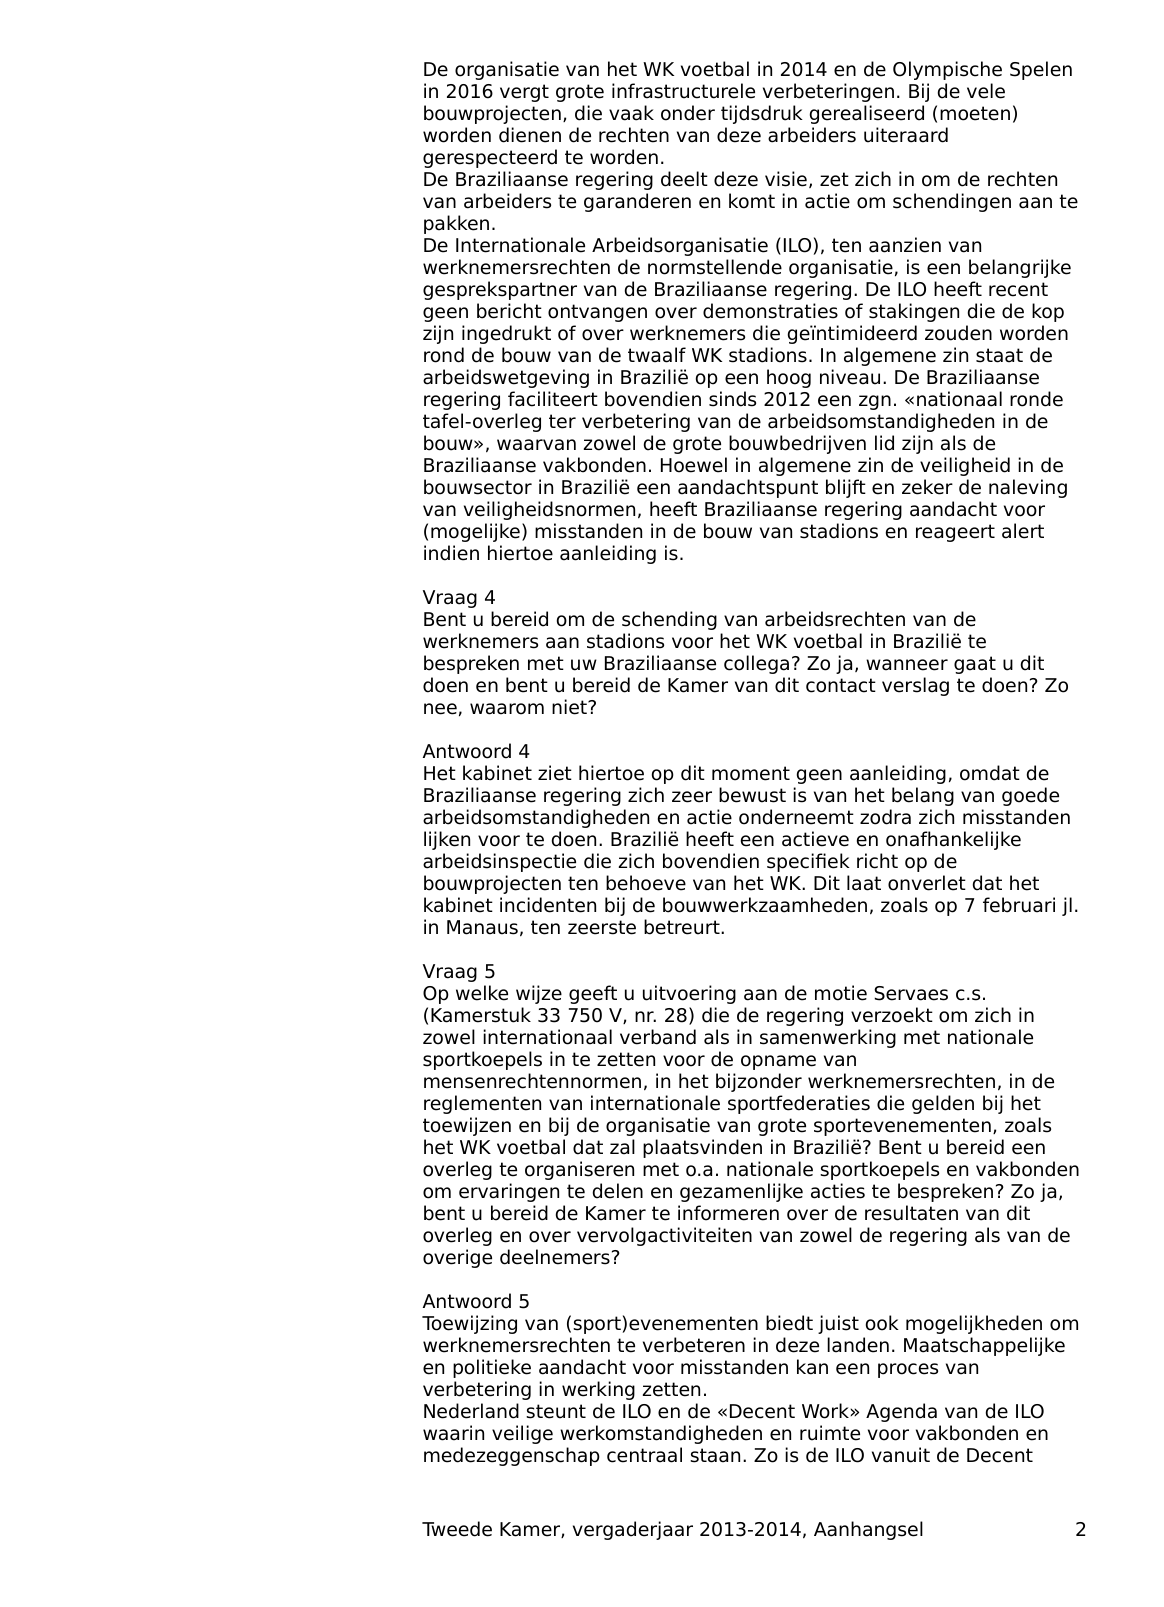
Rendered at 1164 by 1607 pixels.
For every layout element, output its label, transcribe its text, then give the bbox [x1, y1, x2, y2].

text Nederland steunt de ILO en de «Decent Work» Agenda van de ILO waarin veilige werkomstandigheden en ruimte voor vakbonden en medezeggenschap centraal staan. Zo is de ILO vanuit de Decent [422, 1401, 1087, 1467]
text Toewijzing van (sport)evenementen biedt juist ook mogelijkheden om werknemersrechten te verbeteren in deze landen. Maatschappelijke en politieke aandacht voor misstanden kan een proces van verbetering in werking zetten. [422, 1313, 1087, 1401]
text Vraag 4 [422, 587, 1087, 609]
text Op welke wijze geeft u uitvoering aan de motie Servaes c.s. (Kamerstuk 33 750 V, nr. 28) die de regering verzoekt om zich in zowel internationaal verband als in samenwerking met nationale sportkoepels in te zetten voor de opname van mensenrechtennormen, in het bijzonder werknemersrechten, in de reglementen van internationale sportfederaties die gelden bij het toewijzen en bij de organisatie van grote sportevenementen, zoals het WK voetbal dat zal plaatsvinden in Brazilië? Bent u bereid een overleg te organiseren met o.a. nationale sportkoepels en vakbonden om ervaringen te delen en gezamenlijke acties te bespreken? Zo ja, bent u bereid de Kamer te informeren over de resultaten van dit overleg en over vervolgactiviteiten van zowel de regering als van de overige deelnemers? [422, 983, 1087, 1268]
text Vraag 5 [422, 961, 1087, 983]
text De Braziliaanse regering deelt deze visie, zet zich in om de rechten van arbeiders te garanderen en komt in actie om schendingen aan te pakken. [422, 169, 1087, 235]
text Bent u bereid om de schending van arbeidsrechten van de werknemers aan stadions voor het WK voetbal in Brazilië te bespreken met uw Braziliaanse collega? Zo ja, wanneer gaat u dit doen en bent u bereid de Kamer van dit contact verslag te doen? Zo nee, waarom niet? [422, 609, 1087, 719]
text Antwoord 4 [422, 741, 1087, 763]
text De organisatie van het WK voetbal in 2014 en de Olympische Spelen in 2016 vergt grote infrastructurele verbeteringen. Bij de vele bouwprojecten, die vaak onder tijdsdruk gerealiseerd (moeten) worden dienen de rechten van deze arbeiders uiteraard gerespecteerd te worden. [422, 59, 1087, 169]
text De Internationale Arbeidsorganisatie (ILO), ten aanzien van werknemersrechten de normstellende organisatie, is een belangrijke gesprekspartner van de Braziliaanse regering. De ILO heeft recent geen bericht ontvangen over demonstraties of stakingen die de kop zijn ingedrukt of over werknemers die geïntimideerd zouden worden rond de bouw van de twaalf WK stadions. In algemene zin staat de arbeidswetgeving in Brazilië op een hoog niveau. De Braziliaanse regering faciliteert bovendien sinds 2012 een zgn. «nationaal ronde tafel-overleg ter verbetering van de arbeidsomstandigheden in de bouw», waarvan zowel de grote bouwbedrijven lid zijn als de Braziliaanse vakbonden. Hoewel in algemene zin de veiligheid in de bouwsector in Brazilië een aandachtspunt blijft en zeker de naleving van veiligheidsnormen, heeft Braziliaanse regering aandacht voor (mogelijke) misstanden in de bouw van stadions en reageert alert indien hiertoe aanleiding is. [422, 235, 1087, 564]
text Het kabinet ziet hiertoe op dit moment geen aanleiding, omdat de Braziliaanse regering zich zeer bewust is van het belang van goede arbeidsomstandigheden en actie onderneemt zodra zich misstanden lijken voor te doen. Brazilië heeft een actieve en onafhankelijke arbeidsinspectie die zich bovendien specifiek richt op de bouwprojecten ten behoeve van het WK. Dit laat onverlet dat het kabinet incidenten bij de bouwwerkzaamheden, zoals op 7 februari jl. in Manaus, ten zeerste betreurt. [422, 763, 1087, 939]
text Antwoord 5 [422, 1291, 1087, 1313]
